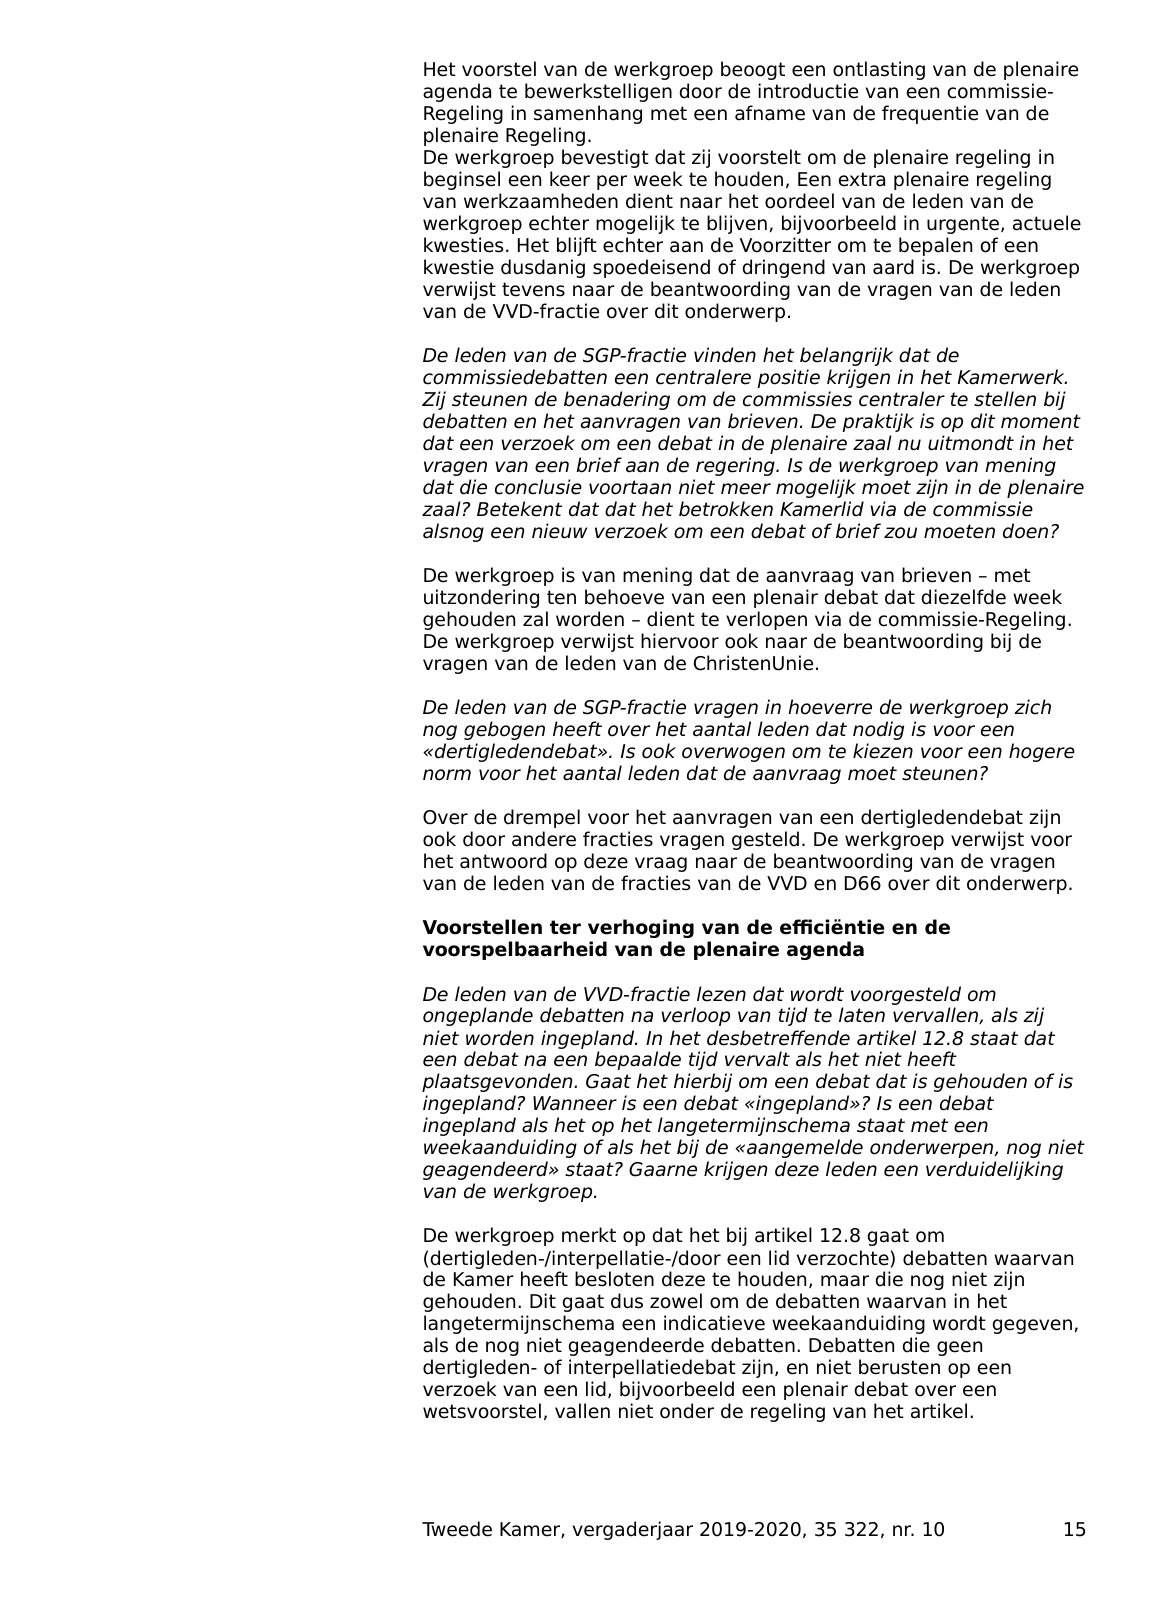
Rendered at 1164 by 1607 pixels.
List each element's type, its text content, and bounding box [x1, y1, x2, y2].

text De leden van de SGP-fractie vragen in hoeverre de werkgroep zich nog gebogen heeft over het aantal leden dat nodig is voor een «dertigledendebat». Is ook overwogen om te kiezen voor een hogere norm voor het aantal leden dat de aanvraag moet steunen? [422, 697, 1087, 785]
subtitle Voorstellen ter verhoging van de efficiëntie en de voorspelbaarheid van de plenaire agenda [422, 917, 1087, 961]
text De werkgroep bevestigt dat zij voorstelt om de plenaire regeling in beginsel een keer per week te houden, Een extra plenaire regeling van werkzaamheden dient naar het oordeel van de leden van de werkgroep echter mogelijk te blijven, bijvoorbeeld in urgente, actuele kwesties. Het blijft echter aan de Voorzitter om te bepalen of een kwestie dusdanig spoedeisend of dringend van aard is. De werkgroep verwijst tevens naar de beantwoording van de vragen van de leden van de VVD-fractie over dit onderwerp. [422, 147, 1087, 323]
text De leden van de VVD-fractie lezen dat wordt voorgesteld om ongeplande debatten na verloop van tijd te laten vervallen, als zij niet worden ingepland. In het desbetreffende artikel 12.8 staat dat een debat na een bepaalde tijd vervalt als het niet heeft plaatsgevonden. Gaat het hierbij om een debat dat is gehouden of is ingepland? Wanneer is een debat «ingepland»? Is een debat ingepland als het op het langetermijnschema staat met een weekaanduiding of als het bij de «aangemelde onderwerpen, nog niet geagendeerd» staat? Gaarne krijgen deze leden een verduidelijking van de werkgroep. [422, 983, 1087, 1203]
text De werkgroep is van mening dat de aanvraag van brieven – met uitzondering ten behoeve van een plenair debat dat diezelfde week gehouden zal worden – dient te verlopen via de commissie-Regeling. De werkgroep verwijst hiervoor ook naar de beantwoording bij de vragen van de leden van de ChristenUnie. [422, 565, 1087, 675]
text Het voorstel van de werkgroep beoogt een ontlasting van de plenaire agenda te bewerkstelligen door de introductie van een commissie-Regeling in samenhang met een afname van de frequentie van de plenaire Regeling. [422, 59, 1087, 147]
text De leden van de SGP-fractie vinden het belangrijk dat de commissiedebatten een centralere positie krijgen in het Kamerwerk. Zij steunen de benadering om de commissies centraler te stellen bij debatten en het aanvragen van brieven. De praktijk is op dit moment dat een verzoek om een debat in de plenaire zaal nu uitmondt in het vragen van een brief aan de regering. Is de werkgroep van mening dat die conclusie voortaan niet meer mogelijk moet zijn in de plenaire zaal? Betekent dat dat het betrokken Kamerlid via de commissie alsnog een nieuw verzoek om een debat of brief zou moeten doen? [422, 345, 1087, 543]
text De werkgroep merkt op dat het bij artikel 12.8 gaat om (dertigleden-/interpellatie-/door een lid verzochte) debatten waarvan de Kamer heeft besloten deze te houden, maar die nog niet zijn gehouden. Dit gaat dus zowel om de debatten waarvan in het langetermijnschema een indicatieve weekaanduiding wordt gegeven, als de nog niet geagendeerde debatten. Debatten die geen dertigleden- of interpellatiedebat zijn, en niet berusten op een verzoek van een lid, bijvoorbeeld een plenair debat over een wetsvoorstel, vallen niet onder de regeling van het artikel. [422, 1225, 1087, 1423]
text Over de drempel voor het aanvragen van een dertigledendebat zijn ook door andere fracties vragen gesteld. De werkgroep verwijst voor het antwoord op deze vraag naar de beantwoording van de vragen van de leden van de fracties van de VVD en D66 over dit onderwerp. [422, 807, 1087, 895]
